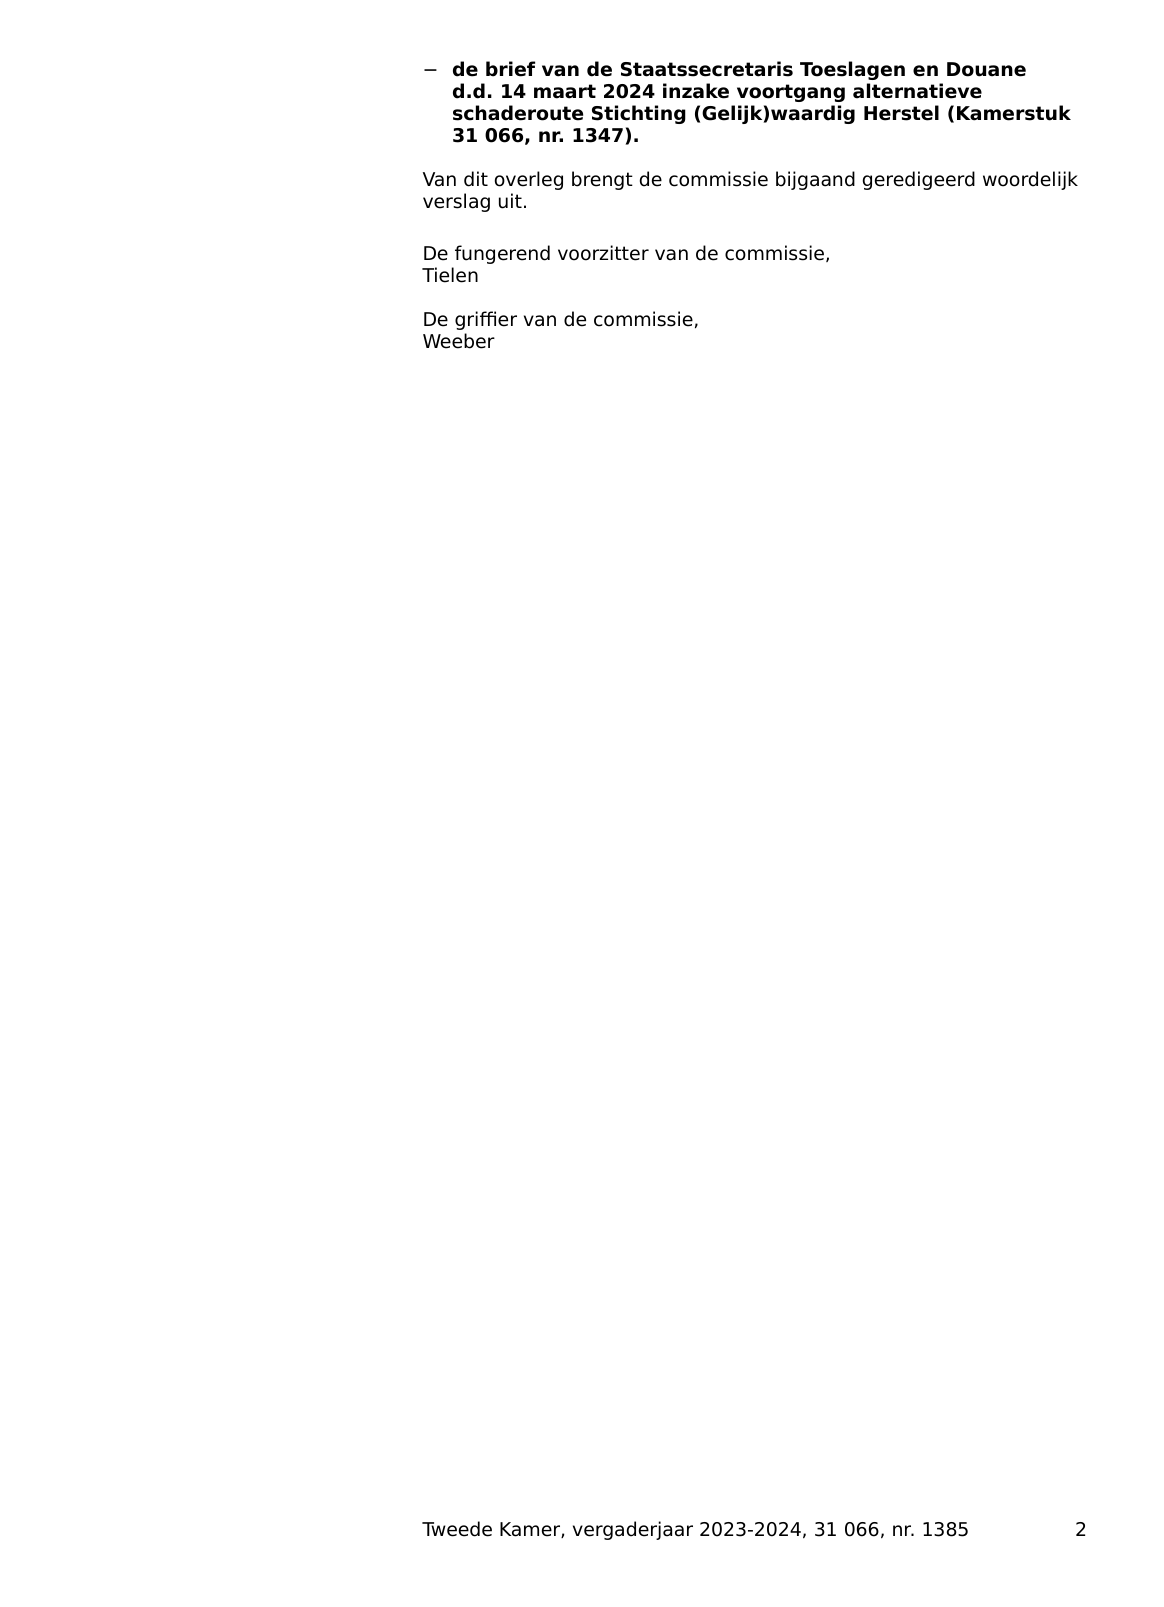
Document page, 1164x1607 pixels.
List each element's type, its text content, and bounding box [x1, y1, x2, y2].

text De fungerend voorzitter van de commissie, Tielen [422, 243, 1087, 287]
text Van dit overleg brengt de commissie bijgaand geredigeerd woordelijk verslag uit. [422, 169, 1087, 213]
text − de brief van de Staatssecretaris Toeslagen en Douane d.d. 14 maart 2024 inzake voortgang alternatieve schaderoute Stichting (Gelijk)waardig Herstel (Kamerstuk 31 066, nr. 1347). [422, 59, 1087, 147]
text De griffier van de commissie, Weeber [422, 309, 1087, 353]
